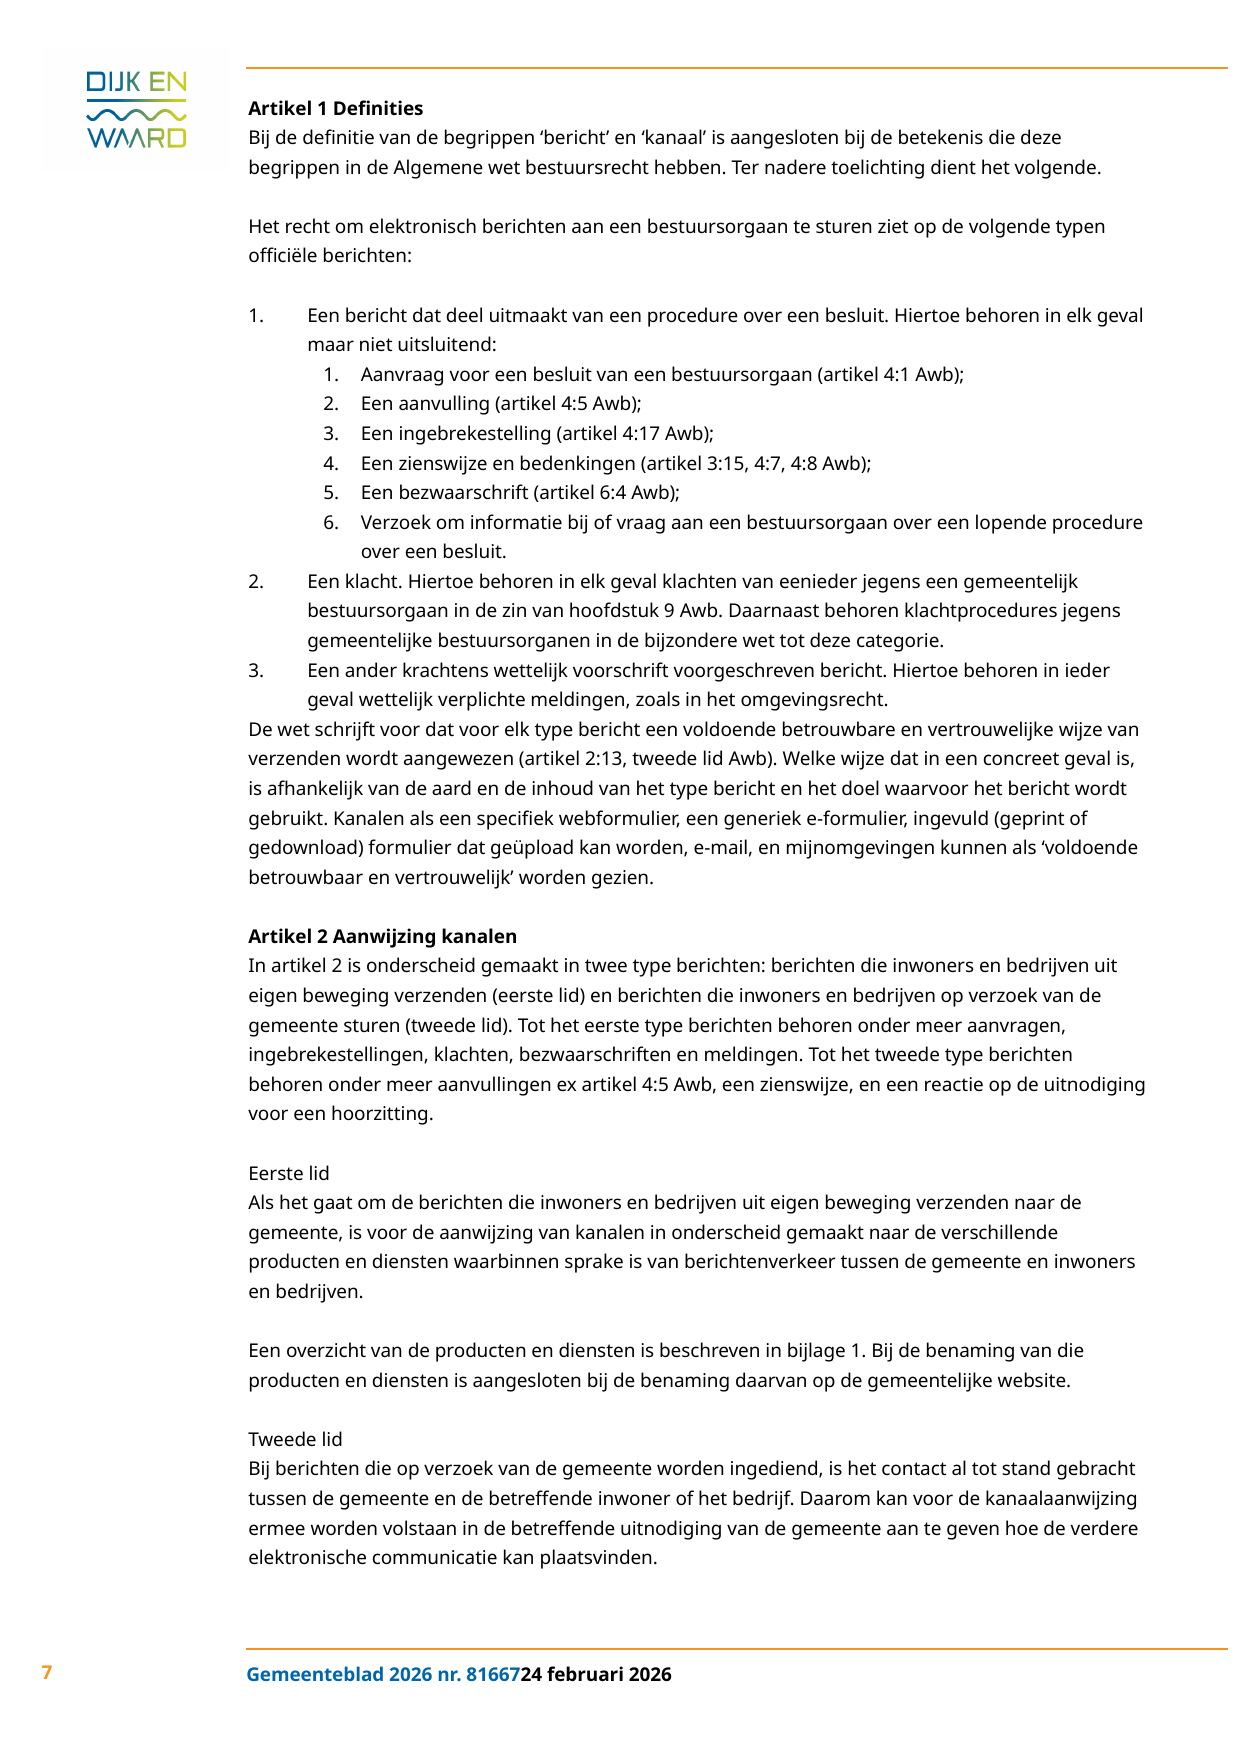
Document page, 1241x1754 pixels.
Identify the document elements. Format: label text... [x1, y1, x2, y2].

text De wet schrijft voor dat voor elk type bericht een voldoende betrouwbare en vertrouwelijke wijze van verzenden wordt aangewezen (artikel 2:13, tweede lid Awb). Welke wijze dat in een concreet geval is, is afhankelijk van de aard en de inhoud van het type bericht en het doel waarvoor het bericht wordt gebruikt. Kanalen als een specifiek webformulier, een generiek e-formulier, ingevuld (geprint of gedownload) formulier dat geüpload kan worden, e-mail, en mijnomgevingen kunnen als ‘voldoende betrouwbaar en vertrouwelijk’ worden gezien. [248, 716, 1152, 890]
list Een klacht. Hiertoe behoren in elk geval klachten van eenieder jegens een gemeentelijk bestuursorgaan in de zin van hoofdstuk 9 Awb. Daarnaast behoren klachtprocedures jegens gemeentelijke bestuursorganen in de bijzondere wet tot deze categorie. [248, 568, 1152, 653]
list Een aanvulling (artikel 4:5 Awb); [323, 391, 1152, 416]
text In artikel 2 is onderscheid gemaakt in twee type berichten: berichten die inwoners en bedrijven uit eigen beweging verzenden (eerste lid) en berichten die inwoners en bedrijven op verzoek van de gemeente sturen (tweede lid). Tot het eerste type berichten behoren onder meer aanvragen, ingebrekestellingen, klachten, bezwaarschriften en meldingen. Tot het tweede type berichten behoren onder meer aanvullingen ex artikel 4:5 Awb, een zienswijze, en een reactie op de uitnodiging voor een hoorzitting. [248, 953, 1152, 1126]
text Artikel 1 Definities [248, 95, 1152, 121]
list Een bezwaarschrift (artikel 6:4 Awb); [323, 479, 1152, 505]
list Aanvraag voor een besluit van een bestuursorgaan (artikel 4:1 Awb); [323, 361, 1152, 387]
text Tweede lid [248, 1426, 1152, 1452]
list Een ingebrekestelling (artikel 4:17 Awb); [323, 420, 1152, 446]
list Verzoek om informatie bij of vraag aan een bestuursorgaan over een lopende procedure over een besluit. [323, 509, 1152, 564]
text Eerste lid [248, 1160, 1152, 1186]
list Een ander krachtens wettelijk voorschrift voorgeschreven bericht. Hiertoe behoren in ieder geval wettelijk verplichte meldingen, zoals in het omgevingsrecht. [248, 657, 1152, 712]
text Artikel 2 Aanwijzing kanalen [248, 923, 1152, 949]
text Het recht om elektronisch berichten aan een bestuursorgaan te sturen ziet op de volgende typen officiële berichten: [248, 213, 1152, 268]
list Een zienswijze en bedenkingen (artikel 3:15, 4:7, 4:8 Awb); [323, 450, 1152, 476]
list Een bericht dat deel uitmaakt van een procedure over een besluit. Hiertoe behoren in elk geval maar niet uitsluitend: [248, 302, 1152, 357]
text Een overzicht van de producten en diensten is beschreven in bijlage 1. Bij de benaming van die producten en diensten is aangesloten bij de benaming daarvan op de gemeentelijke website. [248, 1337, 1152, 1393]
text Bij berichten die op verzoek van de gemeente worden ingediend, is het contact al tot stand gebracht tussen de gemeente en de betreffende inwoner of het bedrijf. Daarom kan voor de kanaalaanwijzing ermee worden volstaan in de betreffende uitnodiging van de gemeente aan te geven hoe de verdere elektronische communicatie kan plaatsvinden. [248, 1456, 1152, 1570]
text Als het gaat om de berichten die inwoners en bedrijven uit eigen beweging verzenden naar de gemeente, is voor de aanwijzing van kanalen in onderscheid gemaakt naar de verschillende producten en diensten waarbinnen sprake is van berichtenverkeer tussen de gemeente en inwoners en bedrijven. [248, 1189, 1152, 1304]
picture [41, 47, 231, 172]
text Bij de definitie van de begrippen ‘bericht’ en ‘kanaal’ is aangesloten bij de betekenis die deze begrippen in de Algemene wet bestuursrecht hebben. Ter nadere toelichting dient het volgende. [248, 124, 1152, 180]
